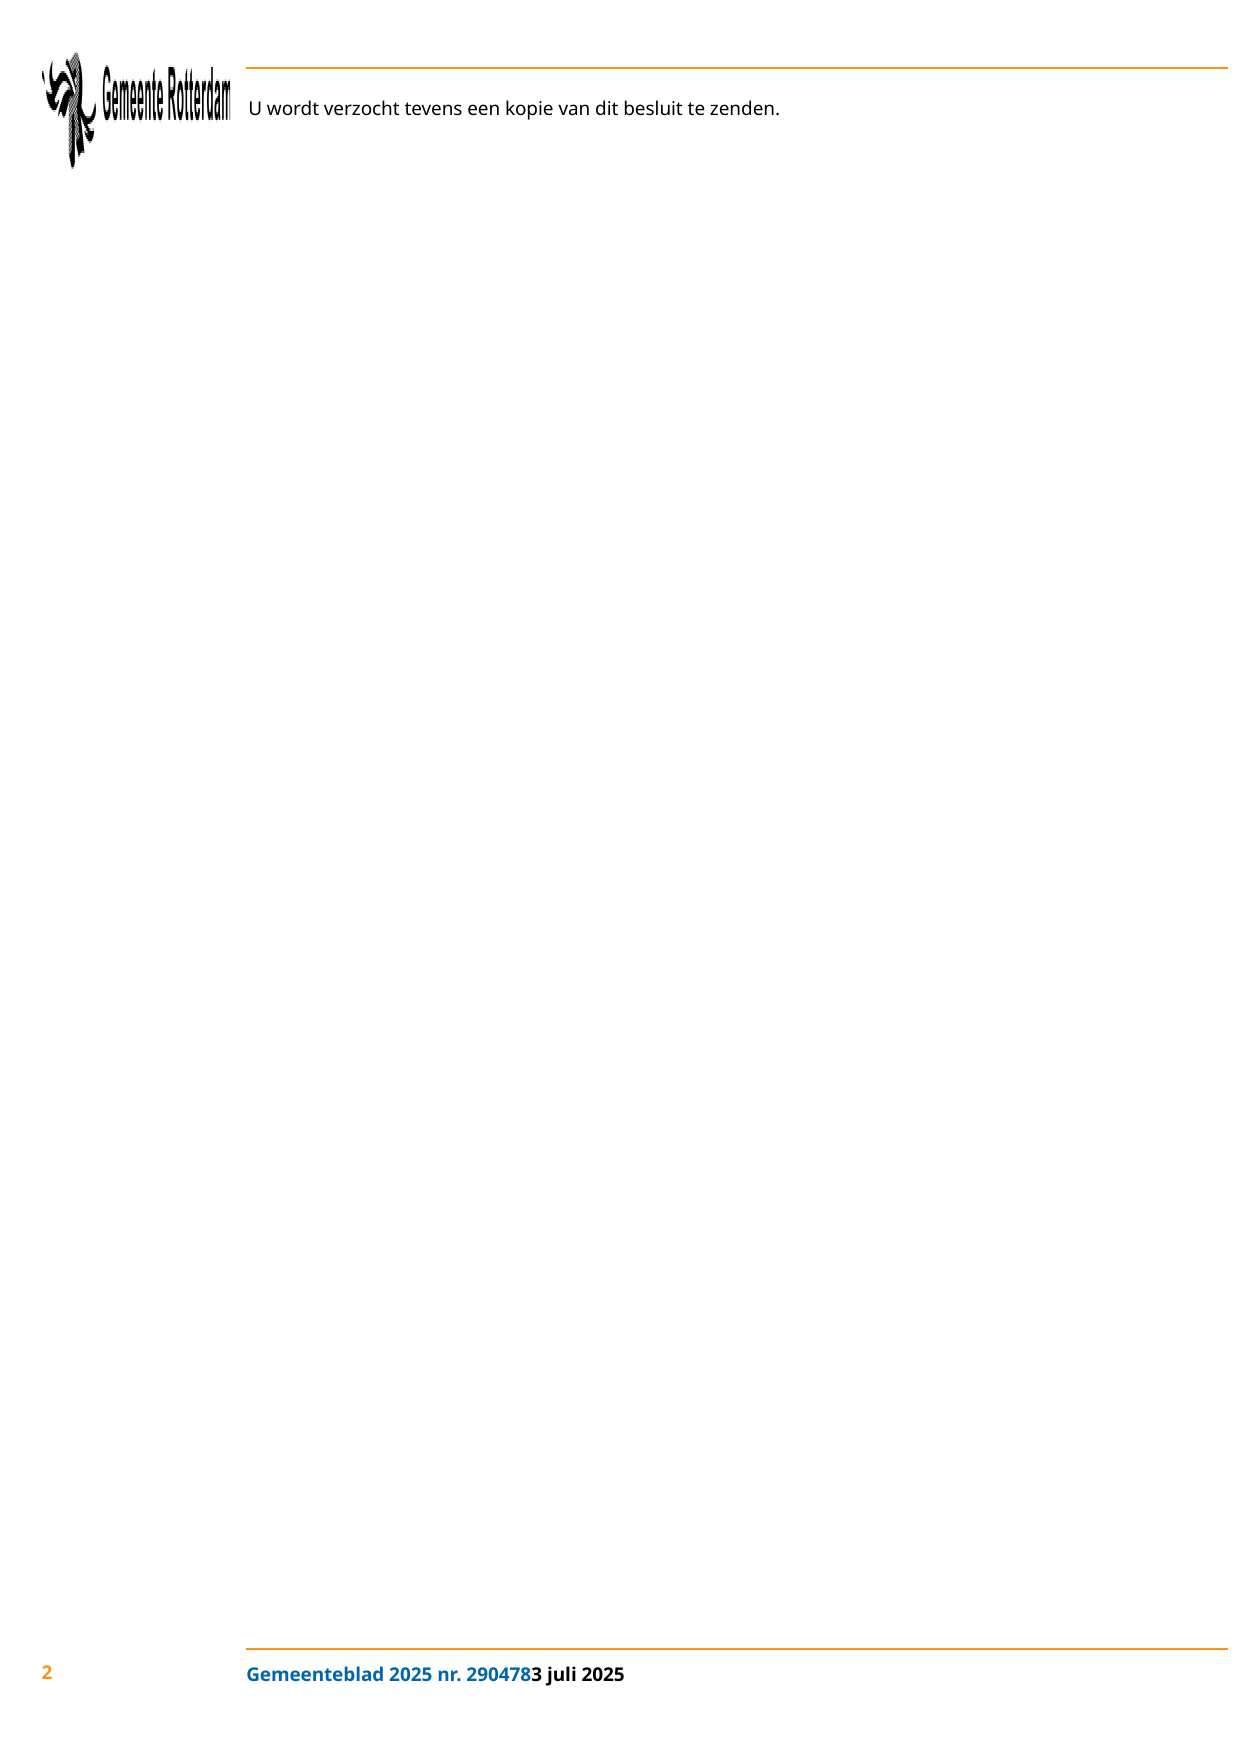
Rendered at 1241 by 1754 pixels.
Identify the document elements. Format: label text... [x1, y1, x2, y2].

text U wordt verzocht tevens een kopie van dit besluit te zenden. [248, 95, 1152, 121]
picture [41, 47, 231, 172]
